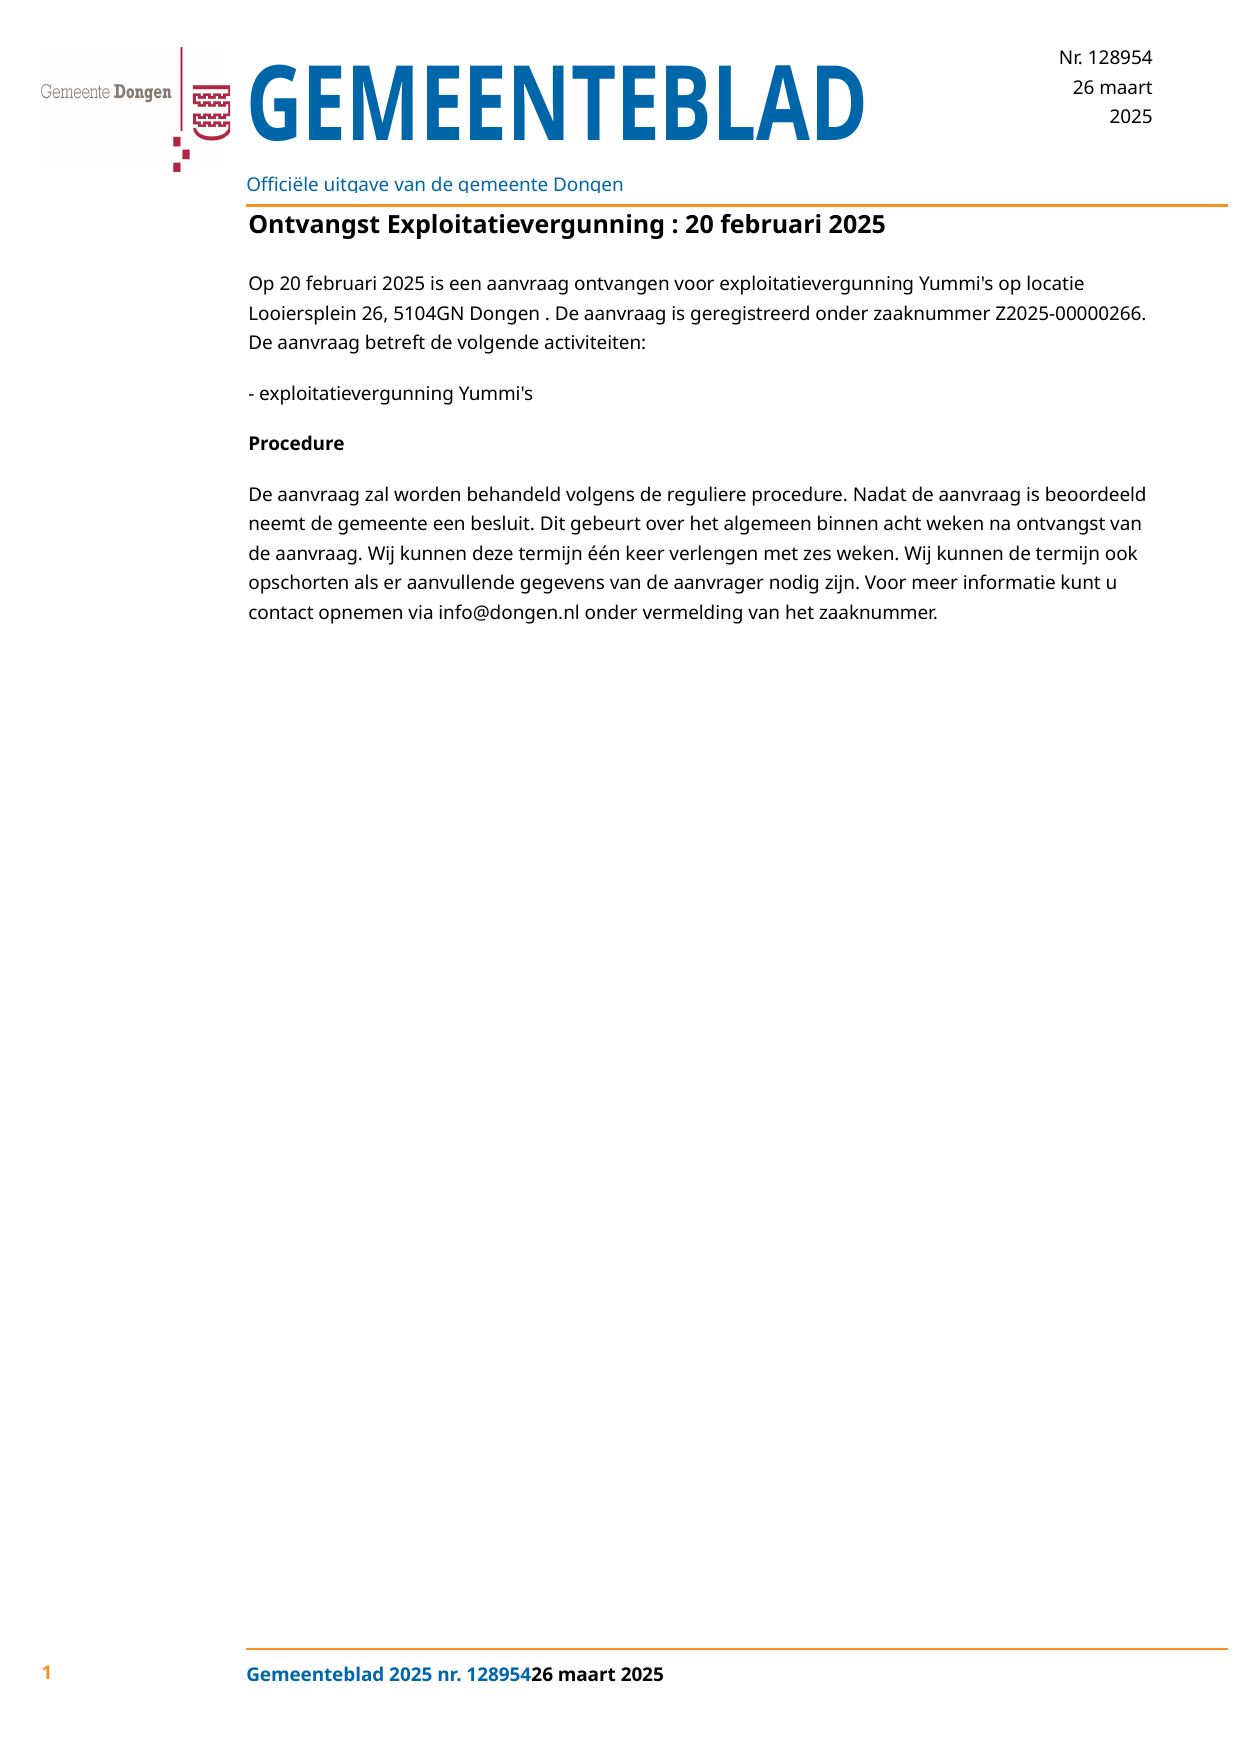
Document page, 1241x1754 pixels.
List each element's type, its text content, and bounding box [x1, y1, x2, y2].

text De aanvraag zal worden behandeld volgens de reguliere procedure. Nadat de aanvraag is beoordeeld neemt de gemeente een besluit. Dit gebeurt over het algemeen binnen acht weken na ontvangst van de aanvraag. Wij kunnen deze termijn één keer verlengen met zes weken. Wij kunnen de termijn ook opschorten als er aanvullende gegevens van de aanvrager nodig zijn. Voor meer informatie kunt u contact opnemen via info@dongen.nl onder vermelding van het zaaknummer. [248, 481, 1152, 625]
text Op 20 februari 2025 is een aanvraag ontvangen voor exploitatievergunning Yummi's op locatie Looiersplein 26, 5104GN Dongen . De aanvraag is geregistreerd onder zaaknummer Z2025-00000266. De aanvraag betreft de volgende activiteiten: [248, 270, 1152, 355]
text Procedure [248, 430, 1152, 456]
text Ontvangst Exploitatievergunning : 20 februari 2025 [248, 207, 1152, 241]
text - exploitatievergunning Yummi's [248, 380, 1152, 406]
picture [41, 47, 231, 172]
